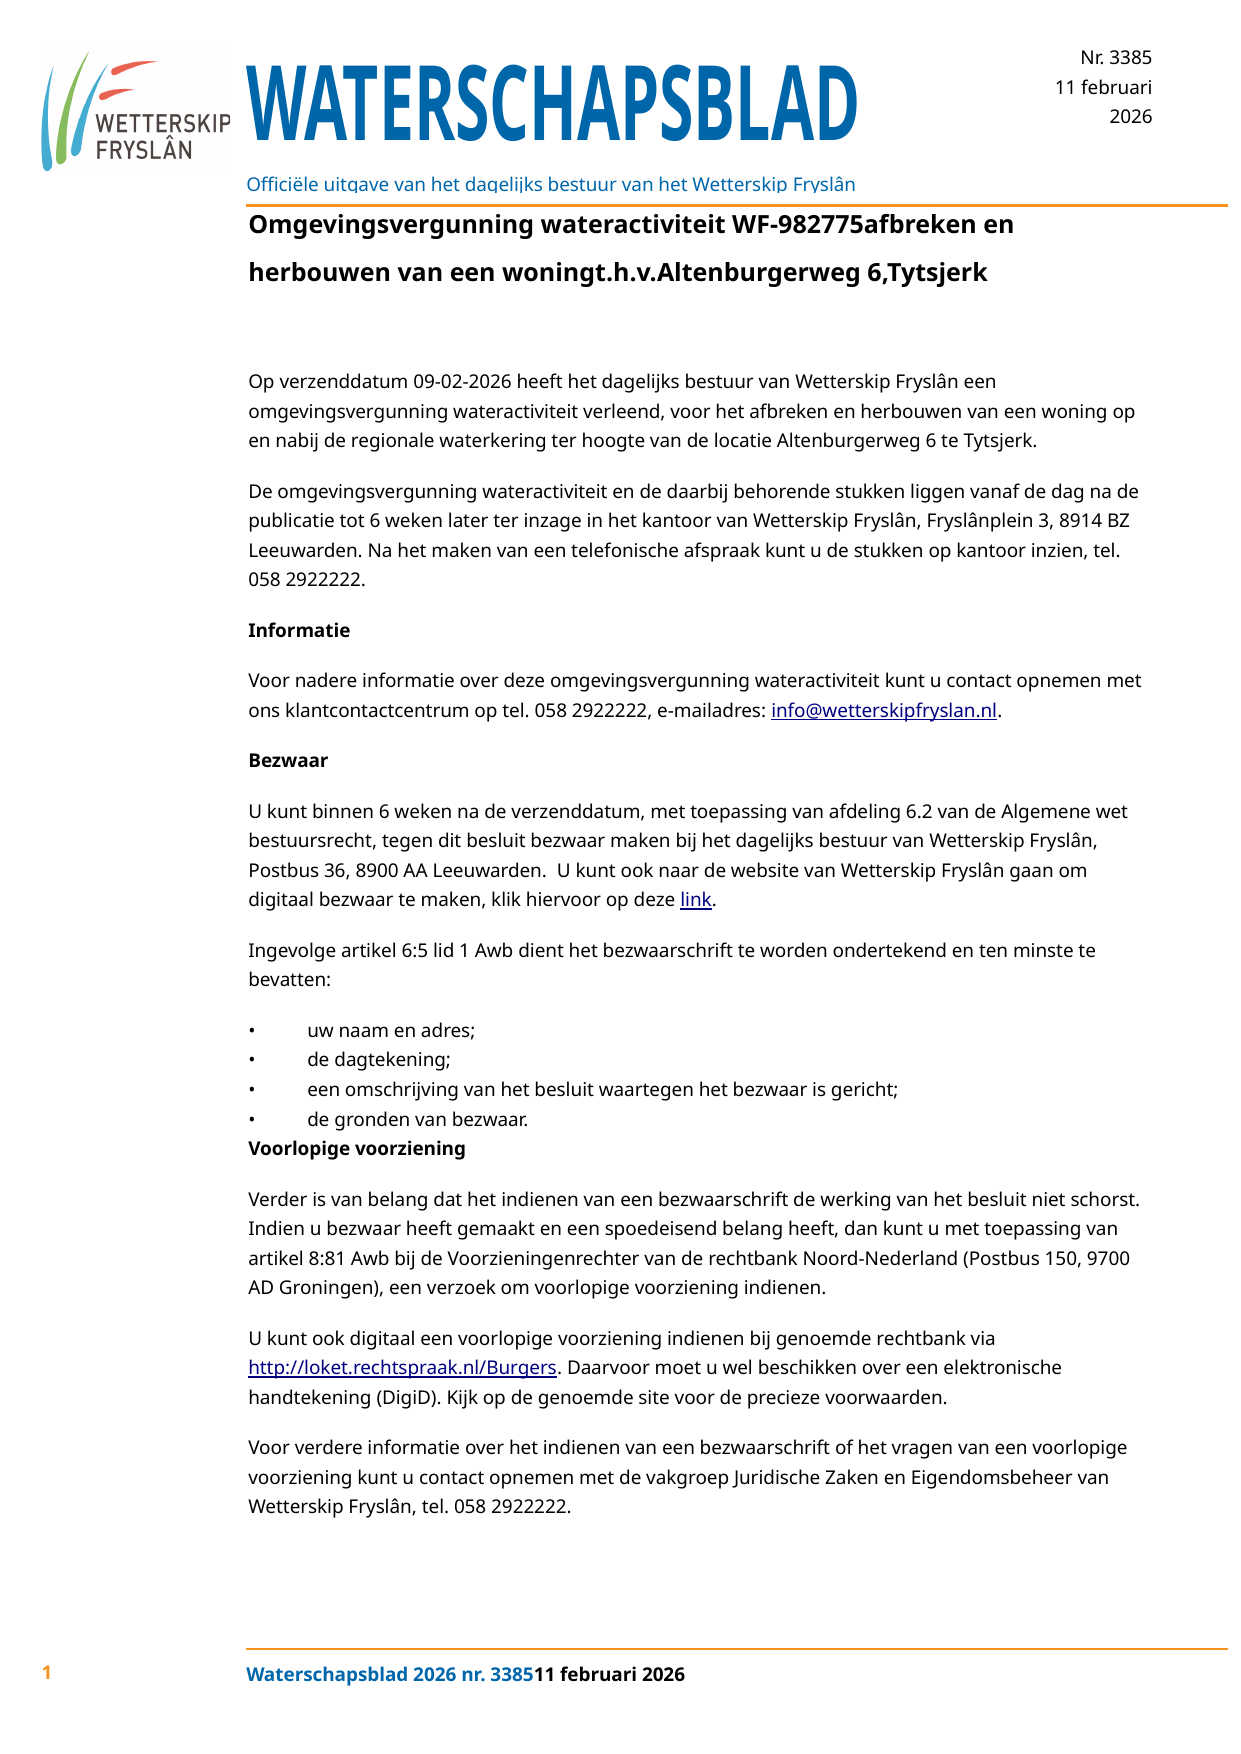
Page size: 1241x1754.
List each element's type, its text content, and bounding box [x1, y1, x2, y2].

text Bezwaar [248, 747, 1152, 773]
text Omgevingsvergunning wateractiviteit WF-982775afbreken en herbouwen van een woningt.h.v.Altenburgerweg 6,Tytsjerk [248, 207, 1152, 288]
text Voor verdere informatie over het indienen van een bezwaarschrift of het vragen van een voorlopige voorziening kunt u contact opnemen met de vakgroep Juridische Zaken en Eigendomsbeheer van Wetterskip Fryslân, tel. 058 2922222. [248, 1434, 1152, 1519]
text U kunt binnen 6 weken na de verzenddatum, met toepassing van afdeling 6.2 van de Algemene wet bestuursrecht, tegen dit besluit bezwaar maken bij het dagelijks bestuur van Wetterskip Fryslân, Postbus 36, 8900 AA Leeuwarden. U kunt ook naar de website van Wetterskip Fryslân gaan om digitaal bezwaar te maken, klik hiervoor op deze link. [248, 798, 1152, 912]
text De omgevingsvergunning wateractiviteit en de daarbij behorende stukken liggen vanaf de dag na de publicatie tot 6 weken later ter inzage in het kantoor van Wetterskip Fryslân, Fryslânplein 3, 8914 BZ Leeuwarden. Na het maken van een telefonische afspraak kunt u de stukken op kantoor inzien, tel. 058 2922222. [248, 478, 1152, 592]
list de gronden van bezwaar. [248, 1106, 1152, 1132]
list uw naam en adres; [248, 1017, 1152, 1043]
list de dagtekening; [248, 1047, 1152, 1072]
list een omschrijving van het besluit waartegen het bezwaar is gericht; [248, 1076, 1152, 1102]
text Voorlopige voorziening [248, 1135, 1152, 1161]
text Informatie [248, 617, 1152, 643]
text Verder is van belang dat het indienen van een bezwaarschrift de werking van het besluit niet schorst. Indien u bezwaar heeft gemaakt en een spoedeisend belang heeft, dan kunt u met toepassing van artikel 8:81 Awb bij de Voorzieningenrechter van de rechtbank Noord-Nederland (Postbus 150, 9700 AD Groningen), een verzoek om voorlopige voorziening indienen. [248, 1186, 1152, 1300]
picture [41, 47, 231, 172]
text Op verzenddatum 09-02-2026 heeft het dagelijks bestuur van Wetterskip Fryslân een omgevingsvergunning wateractiviteit verleend, voor het afbreken en herbouwen van een woning op en nabij de regionale waterkering ter hoogte van de locatie Altenburgerweg 6 te Tytsjerk. [248, 368, 1152, 453]
text Voor nadere informatie over deze omgevingsvergunning wateractiviteit kunt u contact opnemen met ons klantcontactcentrum op tel. 058 2922222, e-mailadres: info@wetterskipfryslan.nl. [248, 667, 1152, 723]
text Ingevolge artikel 6:5 lid 1 Awb dient het bezwaarschrift te worden ondertekend en ten minste te bevatten: [248, 937, 1152, 992]
text U kunt ook digitaal een voorlopige voorziening indienen bij genoemde rechtbank via http://loket.rechtspraak.nl/Burgers. Daarvoor moet u wel beschikken over een elektronische handtekening (DigiD). Kijk op de genoemde site voor de precieze voorwaarden. [248, 1325, 1152, 1410]
